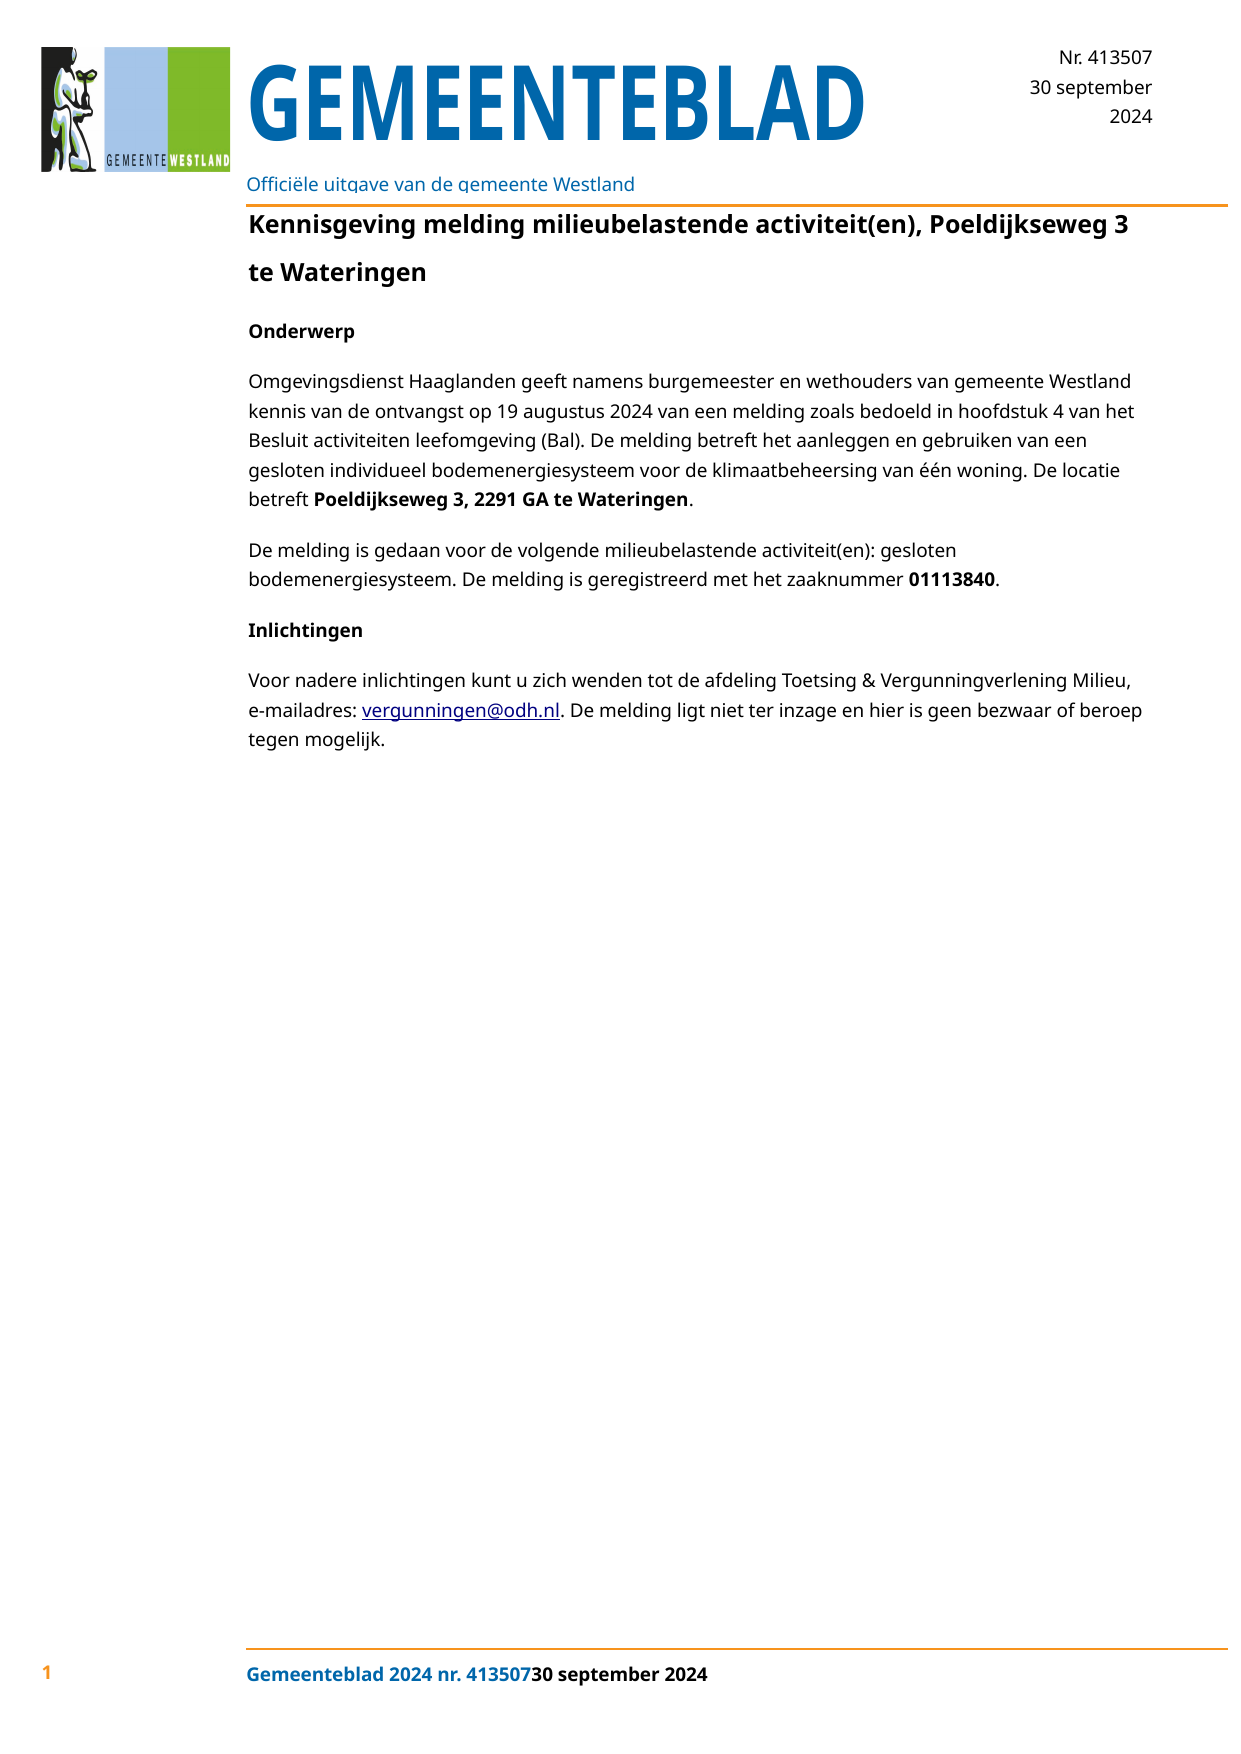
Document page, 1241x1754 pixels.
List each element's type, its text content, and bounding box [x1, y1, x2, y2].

text Inlichtingen [248, 617, 1152, 643]
text Kennisgeving melding milieubelastende activiteit(en), Poeldijkseweg 3 te Wateringen [248, 207, 1152, 288]
picture [41, 47, 231, 172]
text De melding is gedaan voor de volgende milieubelastende activiteit(en): gesloten bodemenergiesysteem. De melding is geregistreerd met het zaaknummer 01113840. [248, 537, 1152, 592]
text Onderwerp [248, 318, 1152, 344]
text Voor nadere inlichtingen kunt u zich wenden tot de afdeling Toetsing & Vergunningverlening Milieu, e-mailadres: vergunningen@odh.nl. De melding ligt niet ter inzage en hier is geen bezwaar of beroep tegen mogelijk. [248, 667, 1152, 752]
text Omgevingsdienst Haaglanden geeft namens burgemeester en wethouders van gemeente Westland kennis van de ontvangst op 19 augustus 2024 van een melding zoals bedoeld in hoofdstuk 4 van het Besluit activiteiten leefomgeving (Bal). De melding betreft het aanleggen en gebruiken van een gesloten individueel bodemenergiesysteem voor de klimaatbeheersing van één woning. De locatie betreft Poeldijkseweg 3, 2291 GA te Wateringen. [248, 368, 1152, 512]
